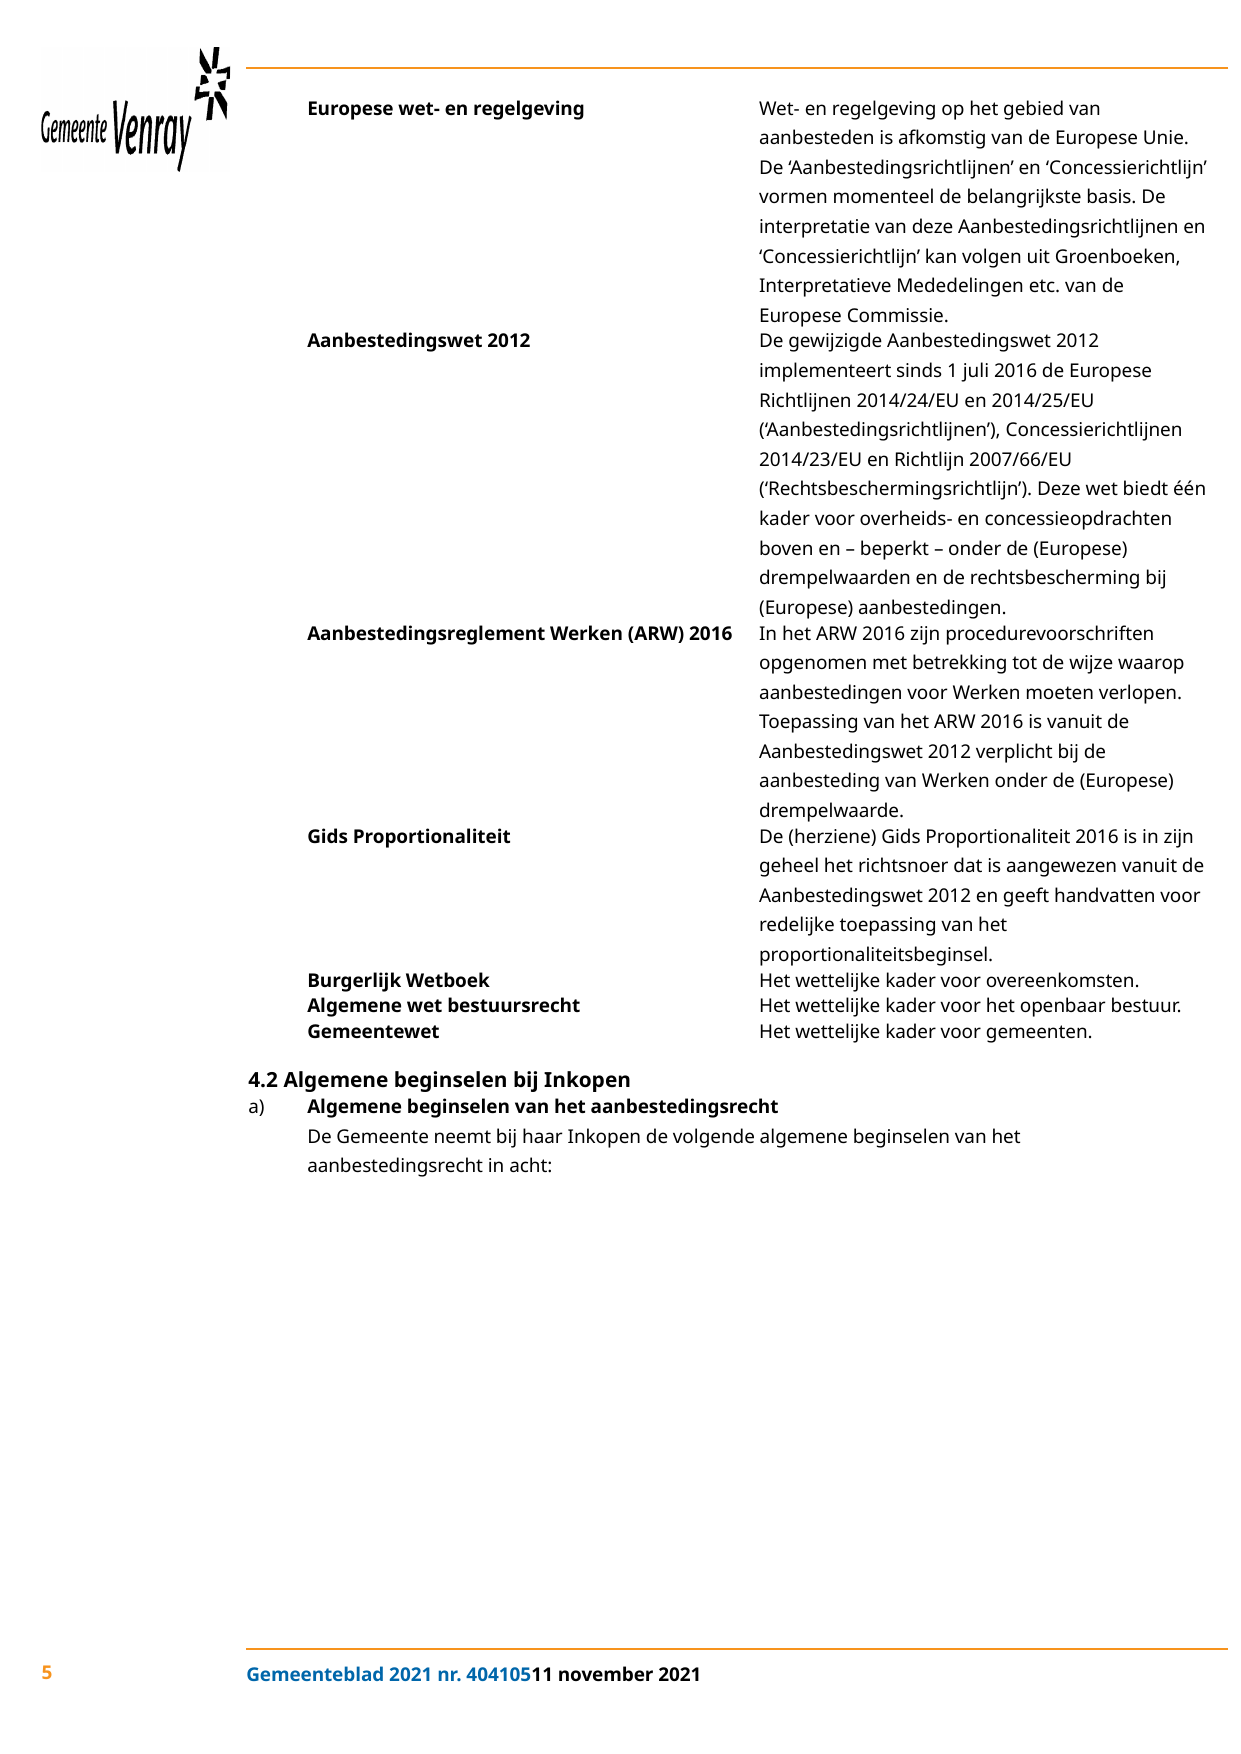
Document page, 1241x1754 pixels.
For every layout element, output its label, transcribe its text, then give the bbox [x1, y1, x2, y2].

list Algemene beginselen van het aanbestedingsrecht [248, 1093, 1152, 1119]
list De Gemeente neemt bij haar Inkopen de volgende algemene beginselen van het aanbestedingsrecht in acht: [248, 1123, 1152, 1178]
table_header Europese wet- en regelgeving [307, 95, 759, 328]
table_cell Aanbestedingsreglement Werken (ARW) 2016 [307, 620, 759, 823]
table_cell Het wettelijke kader voor overeenkomsten. [759, 967, 1211, 993]
table_cell Gids Proportionaliteit [307, 823, 759, 967]
table_cell Gemeentewet [307, 1019, 759, 1044]
table_header Wet- en regelgeving op het gebied van aanbesteden is afkomstig van de Europese Unie. De ‘Aanbestedingsrichtlijnen’ en ‘Concessierichtlijn’ vormen momenteel de belangrijkste basis. De interpretatie van deze Aanbestedingsrichtlijnen en ‘Concessierichtlijn’ kan volgen uit Groenboeken, Interpretatieve Mededelingen etc. van de Europese Commissie. [759, 95, 1211, 328]
text 4.2 Algemene beginselen bij Inkopen [248, 1065, 1152, 1093]
table_cell Algemene wet bestuursrecht [307, 993, 759, 1018]
table_cell De (herziene) Gids Proportionaliteit 2016 is in zijn geheel het richtsnoer dat is aangewezen vanuit de Aanbestedingswet 2012 en geeft handvatten voor redelijke toepassing van het proportionaliteitsbeginsel. [759, 823, 1211, 967]
table_cell Burgerlijk Wetboek [307, 967, 759, 993]
table_cell Het wettelijke kader voor gemeenten. [759, 1019, 1211, 1044]
table_cell De gewijzigde Aanbestedingswet 2012 implementeert sinds 1 juli 2016 de Europese Richtlijnen 2014/24/EU en 2014/25/EU (‘Aanbestedingsrichtlijnen’), Concessierichtlijnen 2014/23/EU en Richtlijn 2007/66/EU (‘Rechtsbeschermingsrichtlijn’). Deze wet biedt één kader voor overheids- en concessieopdrachten boven en – beperkt – onder de (Europese) drempelwaarden en de rechtsbescherming bij (Europese) aanbestedingen. [759, 328, 1211, 620]
table_cell Aanbestedingswet 2012 [307, 328, 759, 620]
table_cell Het wettelijke kader voor het openbaar bestuur. [759, 993, 1211, 1018]
picture [41, 47, 231, 172]
table_cell In het ARW 2016 zijn procedurevoorschriften opgenomen met betrekking tot de wijze waarop aanbestedingen voor Werken moeten verlopen. Toepassing van het ARW 2016 is vanuit de Aanbestedingswet 2012 verplicht bij de aanbesteding van Werken onder de (Europese) drempelwaarde. [759, 620, 1211, 823]
